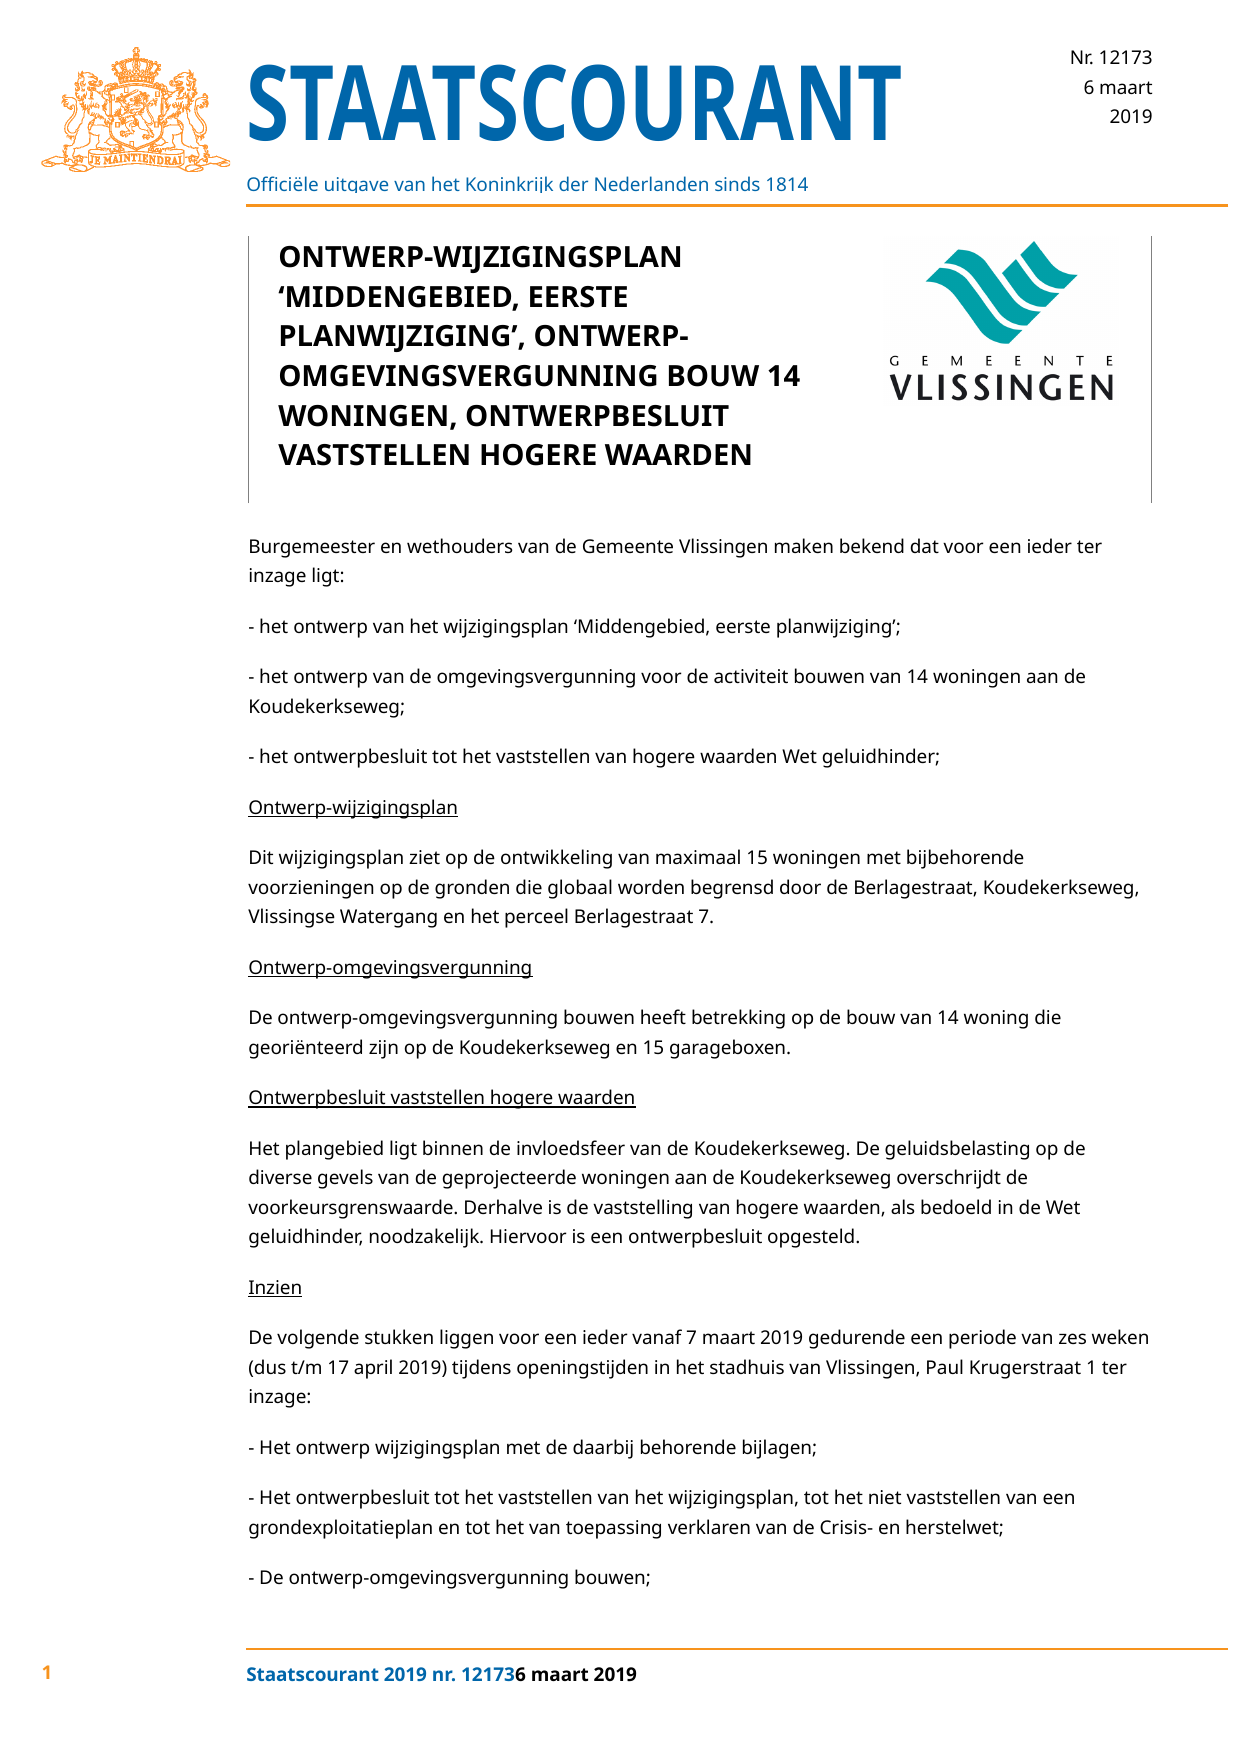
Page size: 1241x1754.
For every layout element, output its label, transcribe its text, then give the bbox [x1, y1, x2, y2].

text - Het ontwerp wijzigingsplan met de daarbij behorende bijlagen; [248, 1434, 1152, 1459]
text Het plangebied ligt binnen de invloedsfeer van de Koudekerkseweg. De geluidsbelasting op de diverse gevels van de geprojecteerde woningen aan de Koudekerkseweg overschrijdt de voorkeursgrenswaarde. Derhalve is de vaststelling van hogere waarden, als bedoeld in de Wet geluidhinder, noodzakelijk. Hiervoor is een ontwerpbesluit opgesteld. [248, 1135, 1152, 1249]
text Dit wijzigingsplan ziet op de ontwikkeling van maximaal 15 woningen met bijbehorende voorzieningen op de gronden die globaal worden begrensd door de Berlagestraat, Koudekerkseweg, Vlissingse Watergang en het perceel Berlagestraat 7. [248, 844, 1152, 929]
table_header [850, 236, 1151, 503]
text - het ontwerpbesluit tot het vaststellen van hogere waarden Wet geluidhinder; [248, 743, 1152, 769]
text - het ontwerp van het wijzigingsplan ‘Middengebied, eerste planwijziging’; [248, 613, 1152, 639]
picture [882, 236, 1119, 406]
text - De ontwerp-omgevingsvergunning bouwen; [248, 1564, 1152, 1590]
text - het ontwerp van de omgevingsvergunning voor de activiteit bouwen van 14 woningen aan de Koudekerkseweg; [248, 663, 1152, 719]
text Inzien [248, 1274, 1152, 1299]
table_header ONTWERP-WIJZIGINGSPLAN ‘MIDDENGEBIED, EERSTE PLANWIJZIGING’, ONTWERP-OMGEVINGSVERGUNNING BOUW 14 WONINGEN, ONTWERPBESLUIT VASTSTELLEN HOGERE WAARDEN [249, 236, 850, 503]
text Burgemeester en wethouders van de Gemeente Vlissingen maken bekend dat voor een ieder ter inzage ligt: [248, 533, 1152, 588]
picture [41, 47, 231, 172]
text De ontwerp-omgevingsvergunning bouwen heeft betrekking op de bouw van 14 woning die georiënteerd zijn op de Koudekerkseweg en 15 garageboxen. [248, 1004, 1152, 1059]
text - Het ontwerpbesluit tot het vaststellen van het wijzigingsplan, tot het niet vaststellen van een grondexploitatieplan en tot het van toepassing verklaren van de Crisis- en herstelwet; [248, 1484, 1152, 1539]
text Ontwerpbesluit vaststellen hogere waarden [248, 1084, 1152, 1110]
text Ontwerp-wijzigingsplan [248, 794, 1152, 819]
text Ontwerp-omgevingsvergunning [248, 954, 1152, 979]
text De volgende stukken liggen voor een ieder vanaf 7 maart 2019 gedurende een periode van zes weken (dus t/m 17 april 2019) tijdens openingstijden in het stadhuis van Vlissingen, Paul Krugerstraat 1 ter inzage: [248, 1324, 1152, 1409]
